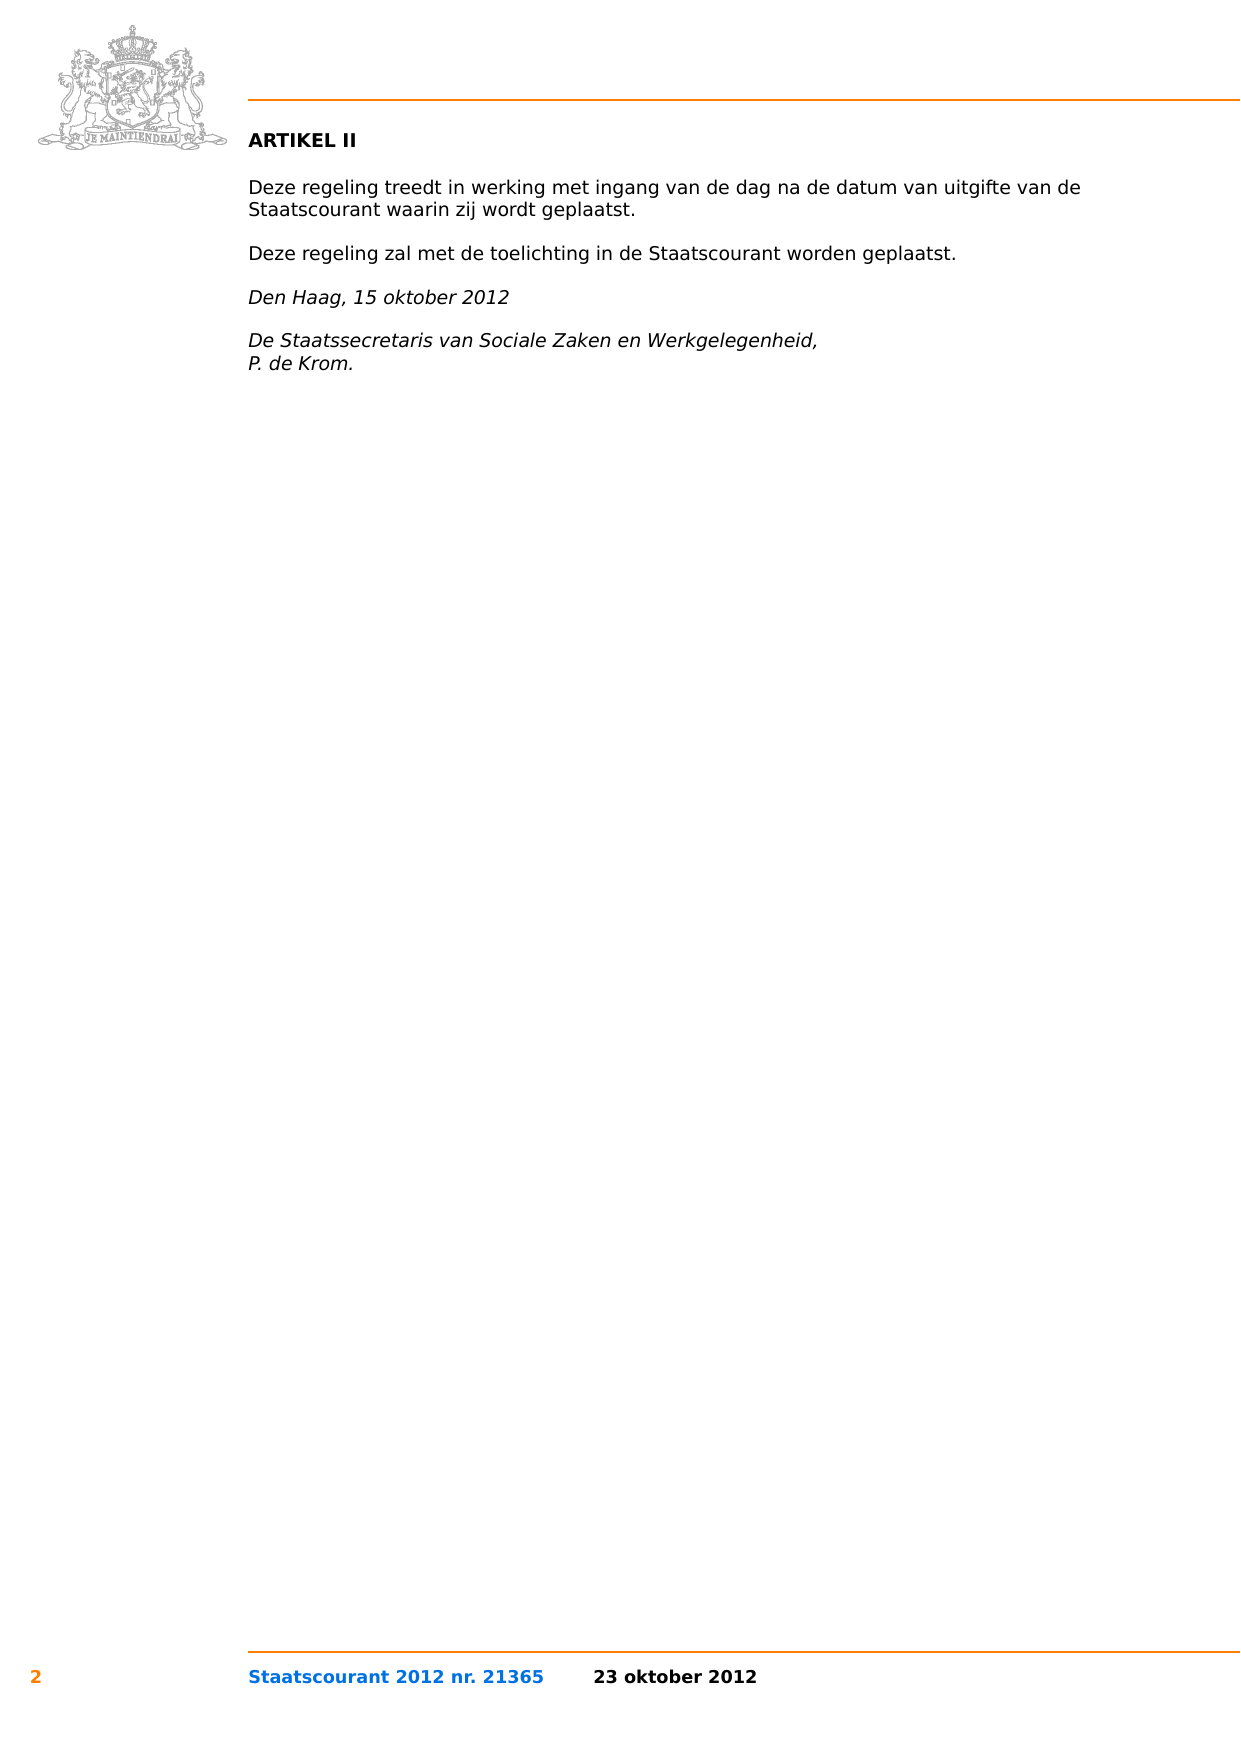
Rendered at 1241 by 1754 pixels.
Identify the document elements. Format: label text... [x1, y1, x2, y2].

picture [38, 25, 227, 150]
text Deze regeling treedt in werking met ingang van de dag na de datum van uitgifte van de Staatscourant waarin zij wordt geplaatst. [248, 177, 1163, 221]
subtitle ARTIKEL II [248, 130, 1163, 152]
text Den Haag, 15 oktober 2012 [248, 287, 1163, 308]
text De Staatssecretaris van Sociale Zaken en Werkgelegenheid, P. de Krom. [248, 330, 1163, 374]
text Deze regeling zal met de toelichting in de Staatscourant worden geplaatst. [248, 243, 1163, 265]
